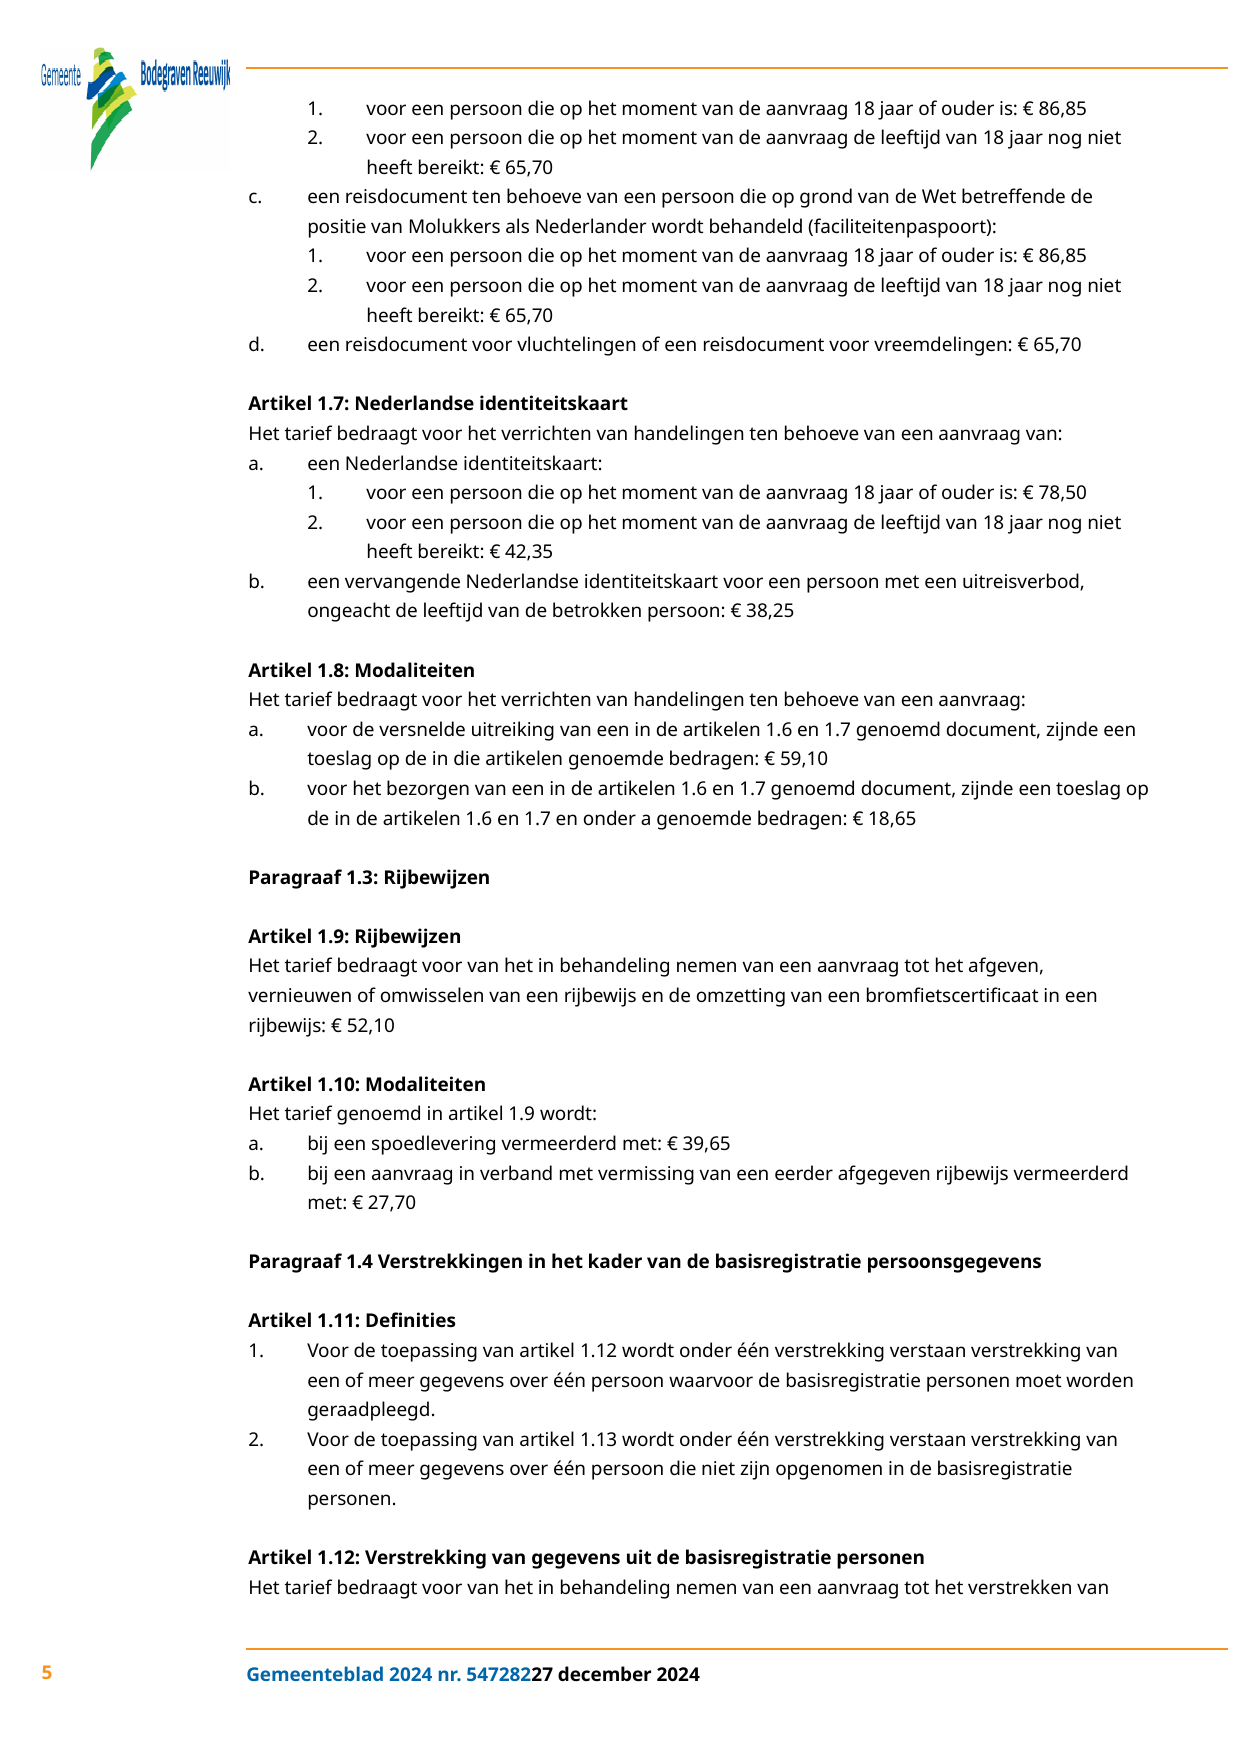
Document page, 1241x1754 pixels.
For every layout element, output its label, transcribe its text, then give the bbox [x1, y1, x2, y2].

text Het tarief bedraagt voor van het in behandeling nemen van een aanvraag tot het verstrekken van [248, 1574, 1152, 1600]
list Voor de toepassing van artikel 1.13 wordt onder één verstrekking verstaan verstrekking van een of meer gegevens over één persoon die niet zijn opgenomen in de basisregistratie personen. [248, 1426, 1152, 1511]
text Het tarief genoemd in artikel 1.9 wordt: [248, 1101, 1152, 1126]
list bij een spoedlevering vermeerderd met: € 39,65 [248, 1130, 1152, 1156]
text Het tarief bedraagt voor het verrichten van handelingen ten behoeve van een aanvraag van: [248, 420, 1152, 446]
list voor de versnelde uitreiking van een in de artikelen 1.6 en 1.7 genoemd document, zijnde een toeslag op de in die artikelen genoemde bedragen: € 59,10 [248, 716, 1152, 771]
list voor een persoon die op het moment van de aanvraag 18 jaar of ouder is: € 86,85 [307, 243, 1152, 268]
list bij een aanvraag in verband met vermissing van een eerder afgegeven rijbewijs vermeerderd met: € 27,70 [248, 1160, 1152, 1215]
list een vervangende Nederlandse identiteitskaart voor een persoon met een uitreisverbod, ongeacht de leeftijd van de betrokken persoon: € 38,25 [248, 568, 1152, 623]
list een reisdocument ten behoeve van een persoon die op grond van de Wet betreffende de positie van Molukkers als Nederlander wordt behandeld (faciliteitenpaspoort): [248, 183, 1152, 239]
text Artikel 1.12: Verstrekking van gegevens uit de basisregistratie personen [248, 1544, 1152, 1570]
picture [41, 47, 231, 172]
list een reisdocument voor vluchtelingen of een reisdocument voor vreemdelingen: € 65,70 [248, 331, 1152, 357]
list voor een persoon die op het moment van de aanvraag de leeftijd van 18 jaar nog niet heeft bereikt: € 65,70 [307, 124, 1152, 180]
text Paragraaf 1.3: Rijbewijzen [248, 864, 1152, 890]
text Artikel 1.11: Definities [248, 1308, 1152, 1333]
text Artikel 1.8: Modaliteiten [248, 657, 1152, 683]
list voor een persoon die op het moment van de aanvraag de leeftijd van 18 jaar nog niet heeft bereikt: € 42,35 [307, 509, 1152, 564]
list Voor de toepassing van artikel 1.12 wordt onder één verstrekking verstaan verstrekking van een of meer gegevens over één persoon waarvoor de basisregistratie personen moet worden geraadpleegd. [248, 1337, 1152, 1422]
text Paragraaf 1.4 Verstrekkingen in het kader van de basisregistratie persoonsgegevens [248, 1248, 1152, 1274]
list voor een persoon die op het moment van de aanvraag 18 jaar of ouder is: € 86,85 [307, 95, 1152, 121]
text Het tarief bedraagt voor van het in behandeling nemen van een aanvraag tot het afgeven, vernieuwen of omwisselen van een rijbewijs en de omzetting van een bromfietscertificaat in een rijbewijs: € 52,10 [248, 953, 1152, 1038]
list voor het bezorgen van een in de artikelen 1.6 en 1.7 genoemd document, zijnde een toeslag op de in de artikelen 1.6 en 1.7 en onder a genoemde bedragen: € 18,65 [248, 775, 1152, 831]
list een Nederlandse identiteitskaart: [248, 450, 1152, 476]
text Het tarief bedraagt voor het verrichten van handelingen ten behoeve van een aanvraag: [248, 686, 1152, 712]
text Artikel 1.7: Nederlandse identiteitskaart [248, 391, 1152, 416]
text Artikel 1.9: Rijbewijzen [248, 923, 1152, 949]
list voor een persoon die op het moment van de aanvraag de leeftijd van 18 jaar nog niet heeft bereikt: € 65,70 [307, 272, 1152, 328]
list voor een persoon die op het moment van de aanvraag 18 jaar of ouder is: € 78,50 [307, 479, 1152, 505]
text Artikel 1.10: Modaliteiten [248, 1071, 1152, 1097]
